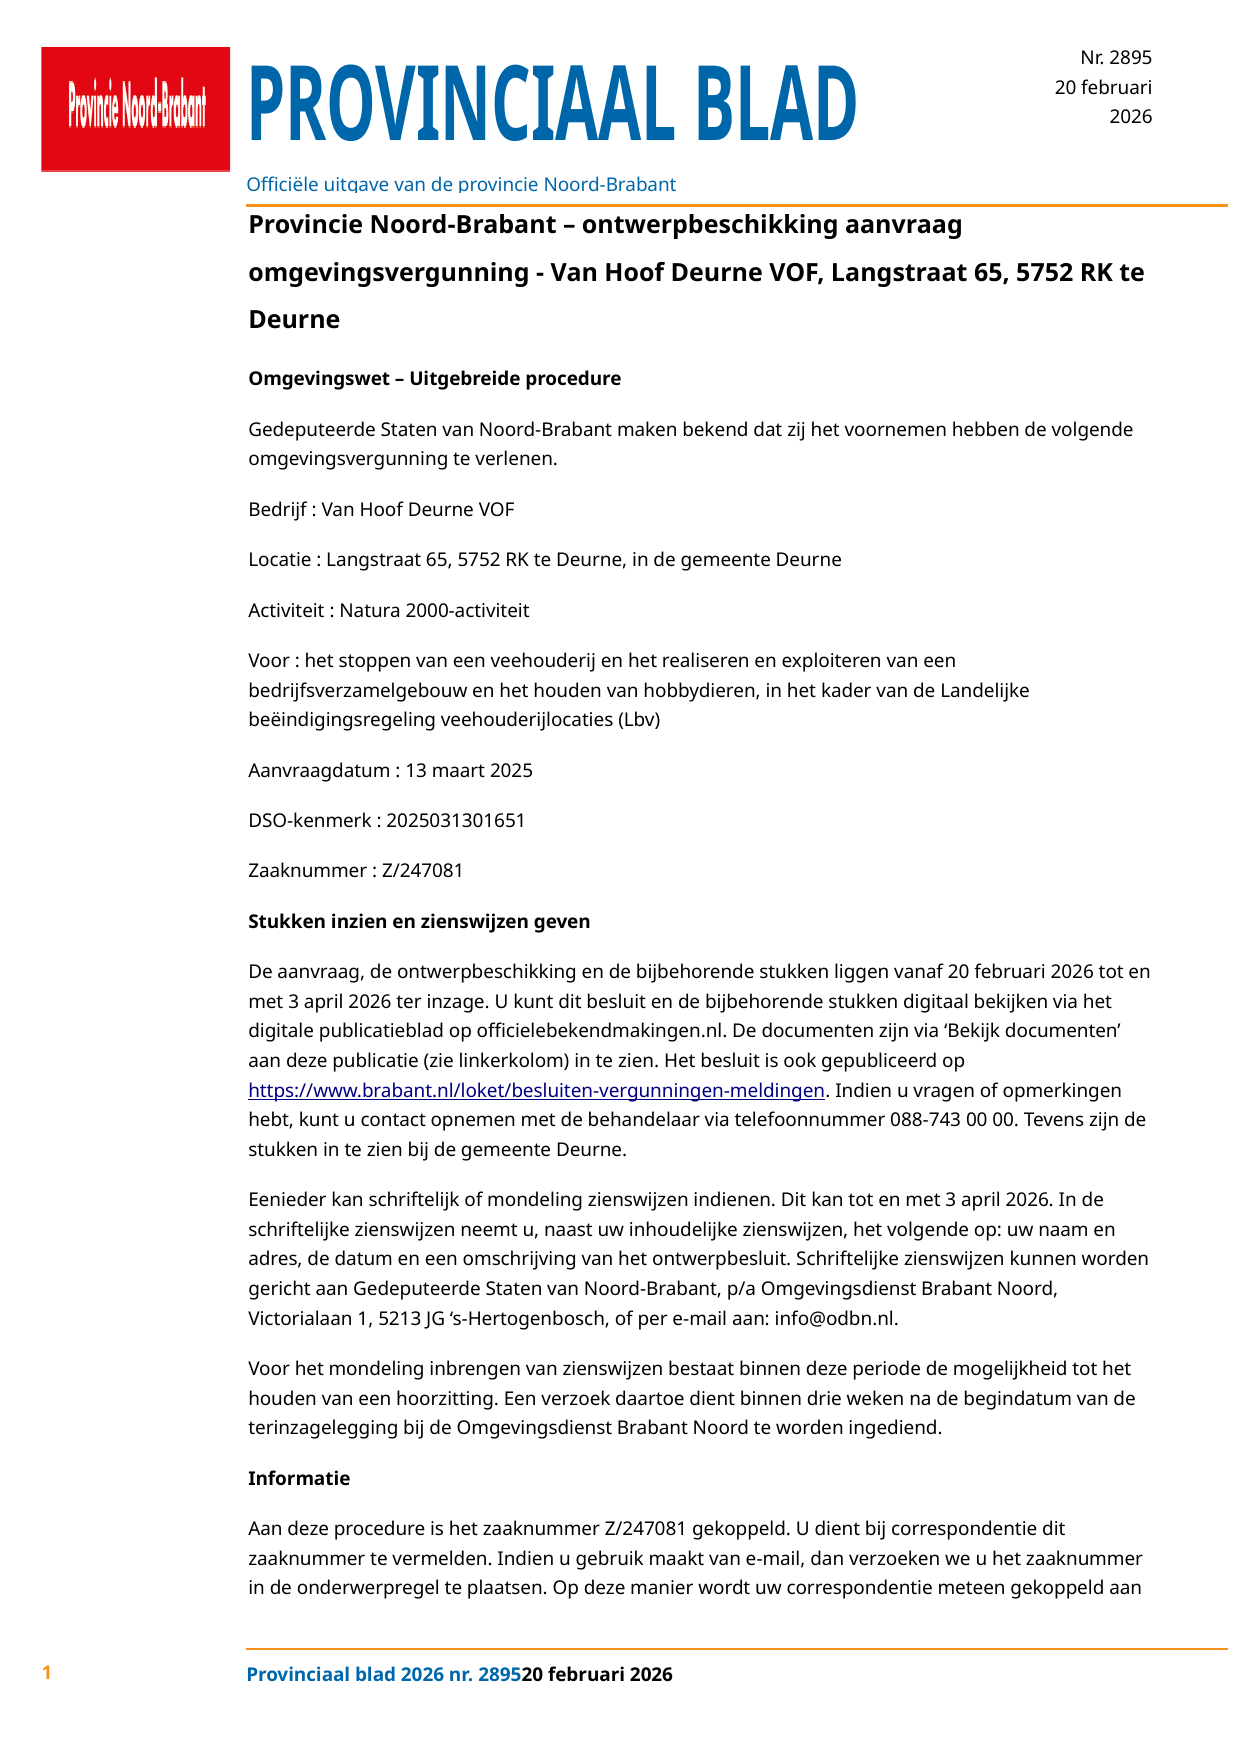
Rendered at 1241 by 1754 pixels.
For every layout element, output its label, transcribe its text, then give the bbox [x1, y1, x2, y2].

text Voor het mondeling inbrengen van zienswijzen bestaat binnen deze periode de mogelijkheid tot het houden van een hoorzitting. Een verzoek daartoe dient binnen drie weken na de begindatum van de terinzagelegging bij de Omgevingsdienst Brabant Noord te worden ingediend. [248, 1355, 1152, 1440]
text Locatie : Langstraat 65, 5752 RK te Deurne, in de gemeente Deurne [248, 546, 1152, 572]
text Aanvraagdatum : 13 maart 2025 [248, 757, 1152, 782]
text Voor : het stoppen van een veehouderij en het realiseren en exploiteren van een bedrijfsverzamelgebouw en het houden van hobbydieren, in het kader van de Landelijke beëindigingsregeling veehouderijlocaties (Lbv) [248, 647, 1152, 732]
text Eenieder kan schriftelijk of mondeling zienswijzen indienen. Dit kan tot en met 3 april 2026. In de schriftelijke zienswijzen neemt u, naast uw inhoudelijke zienswijzen, het volgende op: uw naam en adres, de datum en een omschrijving van het ontwerpbesluit. Schriftelijke zienswijzen kunnen worden gericht aan Gedeputeerde Staten van Noord-Brabant, p/a Omgevingsdienst Brabant Noord, Victorialaan 1, 5213 JG ‘s-Hertogenbosch, of per e-mail aan: info@odbn.nl. [248, 1186, 1152, 1330]
text Stukken inzien en zienswijzen geven [248, 908, 1152, 934]
text Activiteit : Natura 2000-activiteit [248, 597, 1152, 622]
text Aan deze procedure is het zaaknummer Z/247081 gekoppeld. U dient bij correspondentie dit zaaknummer te vermelden. Indien u gebruik maakt van e-mail, dan verzoeken we u het zaaknummer in de onderwerpregel te plaatsen. Op deze manier wordt uw correspondentie meteen gekoppeld aan [248, 1515, 1152, 1600]
text Informatie [248, 1465, 1152, 1490]
text DSO-kenmerk : 2025031301651 [248, 807, 1152, 833]
text Zaaknummer : Z/247081 [248, 858, 1152, 883]
text Provincie Noord-Brabant – ontwerpbeschikking aanvraag omgevingsvergunning - Van Hoof Deurne VOF, Langstraat 65, 5752 RK te Deurne [248, 207, 1152, 336]
picture [41, 47, 231, 172]
text De aanvraag, de ontwerpbeschikking en de bijbehorende stukken liggen vanaf 20 februari 2026 tot en met 3 april 2026 ter inzage. U kunt dit besluit en de bijbehorende stukken digitaal bekijken via het digitale publicatieblad op officielebekendmakingen.nl. De documenten zijn via ‘Bekijk documenten’ aan deze publicatie (zie linkerkolom) in te zien. Het besluit is ook gepubliceerd op https://www.brabant.nl/loket/besluiten-vergunningen-meldingen. Indien u vragen of opmerkingen hebt, kunt u contact opnemen met de behandelaar via telefoonnummer 088-743 00 00. Tevens zijn de stukken in te zien bij de gemeente Deurne. [248, 958, 1152, 1162]
text Omgevingswet – Uitgebreide procedure [248, 366, 1152, 391]
text Gedeputeerde Staten van Noord-Brabant maken bekend dat zij het voornemen hebben de volgende omgevingsvergunning te verlenen. [248, 416, 1152, 471]
text Bedrijf : Van Hoof Deurne VOF [248, 496, 1152, 522]
